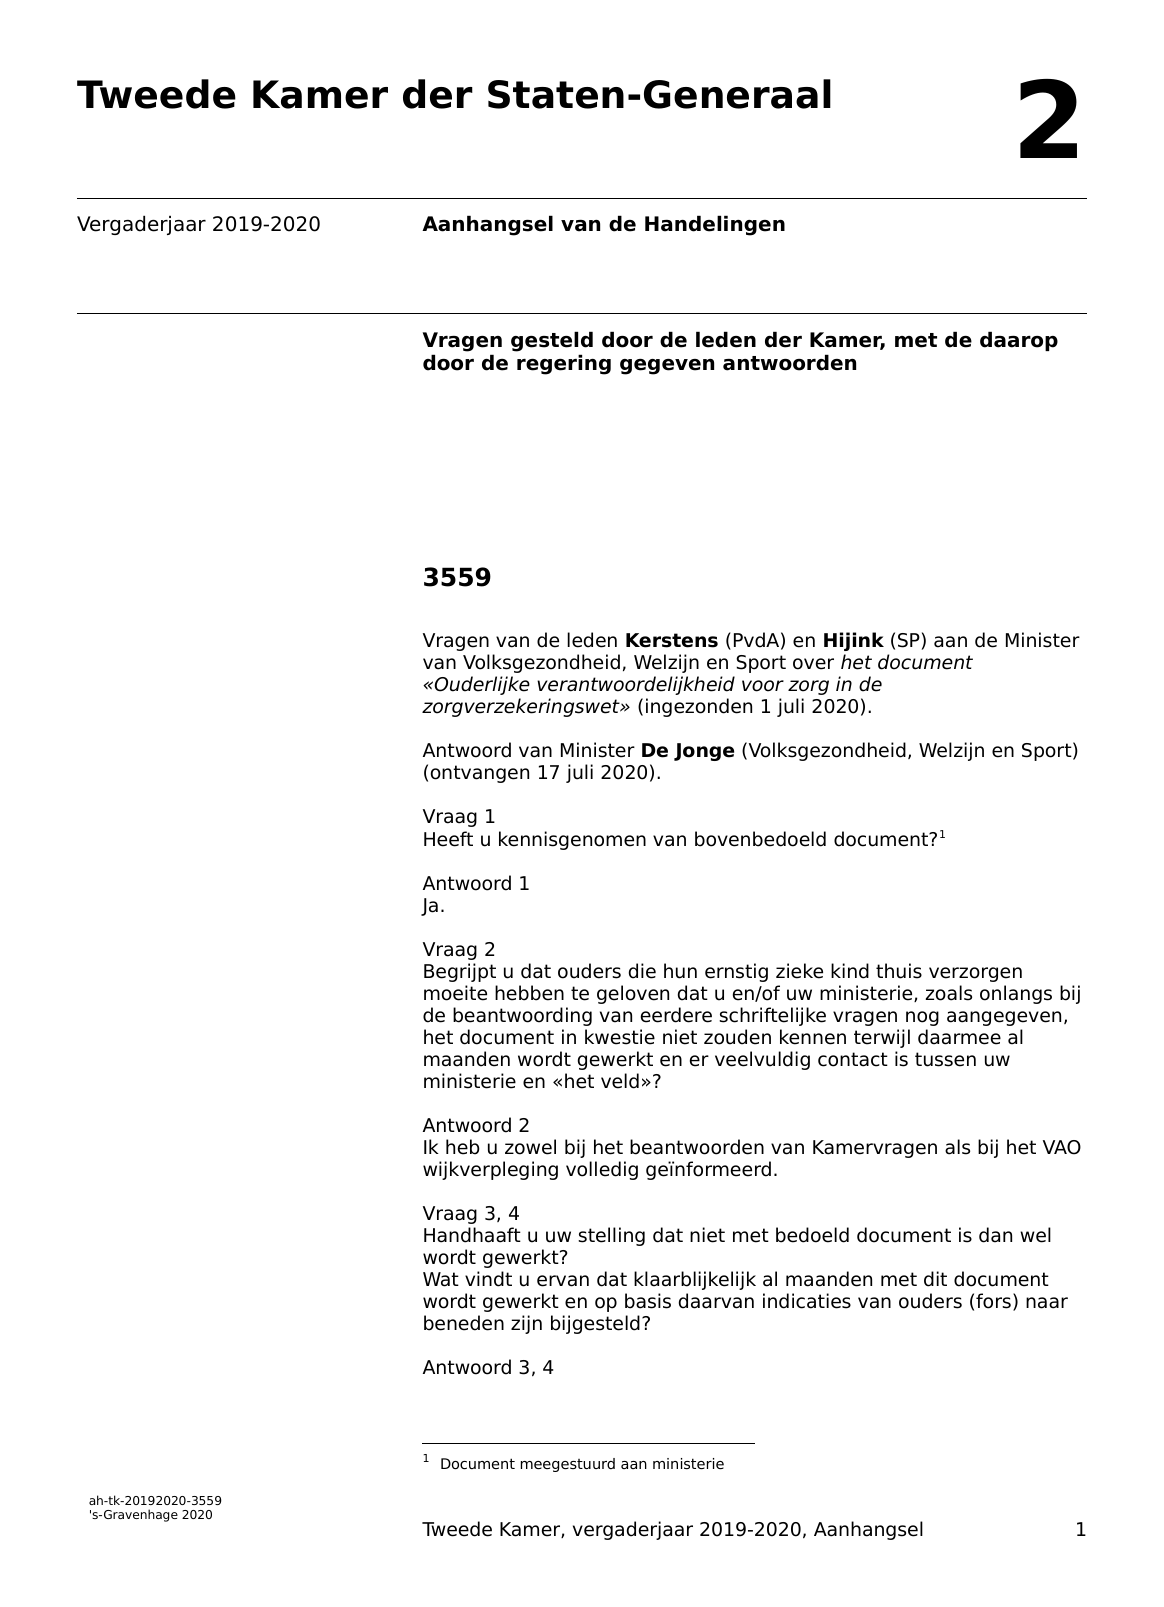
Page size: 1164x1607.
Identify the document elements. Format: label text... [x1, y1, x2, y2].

text Wat vindt u ervan dat klaarblijkelijk al maanden met dit document wordt gewerkt en op basis daarvan indicaties van ouders (fors) naar beneden zijn bijgesteld? [422, 1269, 1087, 1335]
text Vragen van de leden Kerstens (PvdA) en Hijink (SP) aan de Minister van Volksgezondheid, Welzijn en Sport over het document «Ouderlijke verantwoordelijkheid voor zorg in de zorgverzekeringswet» (ingezonden 1 juli 2020). [422, 630, 1087, 718]
text Begrijpt u dat ouders die hun ernstig zieke kind thuis verzorgen moeite hebben te geloven dat u en/of uw ministerie, zoals onlangs bij de beantwoording van eerdere schriftelijke vragen nog aangegeven, het document in kwestie niet zouden kennen terwijl daarmee al maanden wordt gewerkt en er veelvuldig contact is tussen uw ministerie en «het veld»? [422, 961, 1087, 1093]
text 's-Gravenhage 2020 [88, 1508, 323, 1522]
text Ik heb u zowel bij het beantwoorden van Kamervragen als bij het VAO wijkverpleging volledig geïnformeerd. [422, 1137, 1087, 1181]
text Antwoord 2 [422, 1115, 1087, 1137]
text Heeft u kennisgenomen van bovenbedoeld document? [422, 828, 1087, 850]
text Antwoord 1 [422, 873, 1087, 894]
text Antwoord van Minister De Jonge (Volksgezondheid, Welzijn en Sport) (ontvangen 17 juli 2020). [422, 740, 1087, 784]
text 3559 [422, 563, 1087, 592]
table_cell Vergaderjaar 2019-2020 [77, 199, 422, 313]
table_cell Aanhangsel van de Handelingen [422, 199, 1087, 313]
text Vraag 1 [422, 806, 1087, 828]
text Document meegestuurd aan ministerie [422, 1452, 1087, 1474]
text Vraag 3, 4 [422, 1203, 1087, 1225]
text Vraag 2 [422, 939, 1087, 961]
table_header Tweede Kamer der Staten-Generaal [77, 59, 886, 198]
text ah-tk-20192020-3559 [88, 1494, 323, 1508]
table_cell [77, 314, 422, 375]
text Ja. [422, 894, 1087, 917]
table_cell Vragen gesteld door de leden der Kamer, met de daarop door de regering gegeven antwoorden [422, 314, 1087, 375]
table_header 2 [886, 59, 1087, 198]
text Handhaaft u uw stelling dat niet met bedoeld document is dan wel wordt gewerkt? [422, 1225, 1087, 1269]
text Antwoord 3, 4 [422, 1357, 1087, 1379]
